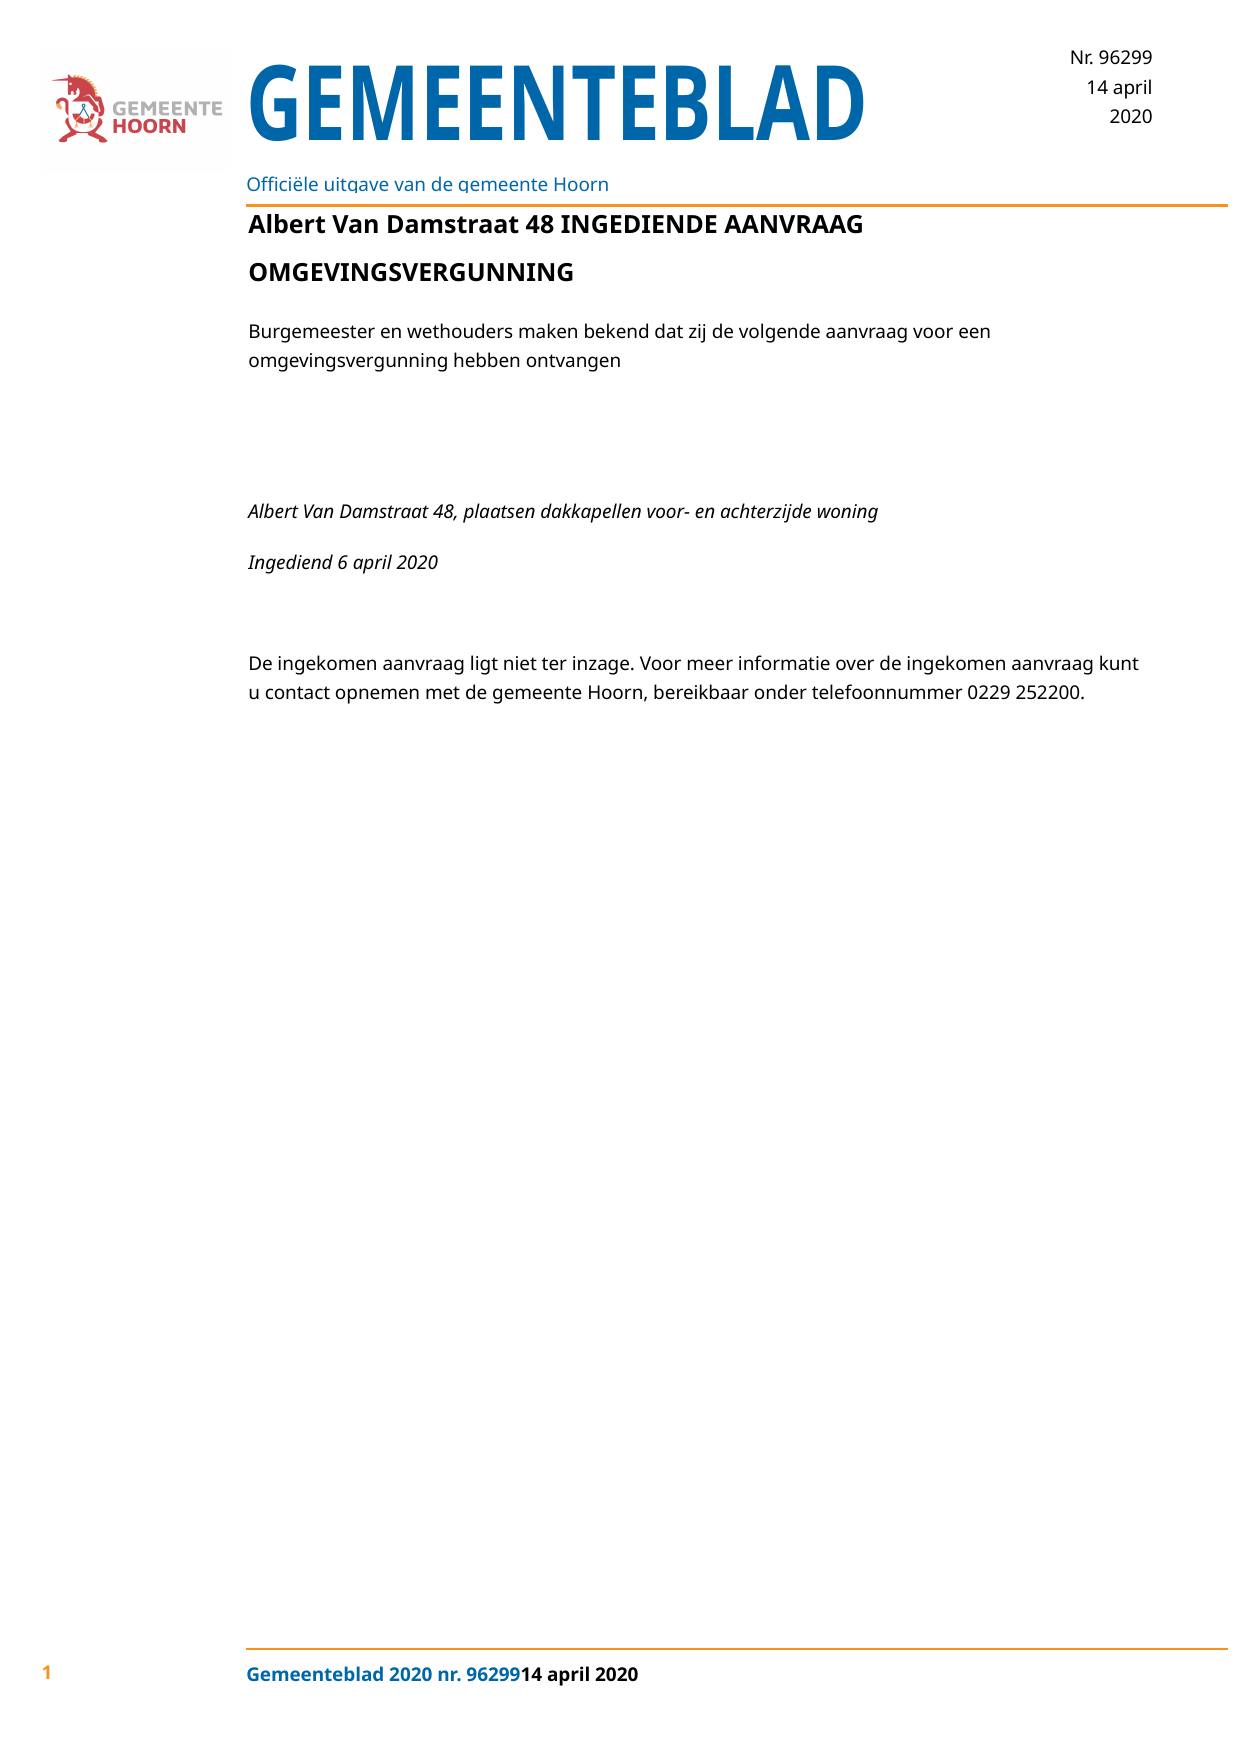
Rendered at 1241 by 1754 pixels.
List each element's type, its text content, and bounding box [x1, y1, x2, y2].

text Burgemeester en wethouders maken bekend dat zij de volgende aanvraag voor een omgevingsvergunning hebben ontvangen [248, 318, 1152, 373]
text Albert Van Damstraat 48, plaatsen dakkapellen voor- en achterzijde woning [248, 499, 1152, 524]
text De ingekomen aanvraag ligt niet ter inzage. Voor meer informatie over de ingekomen aanvraag kunt u contact opnemen met de gemeente Hoorn, bereikbaar onder telefoonnummer 0229 252200. [248, 650, 1152, 705]
text Albert Van Damstraat 48 INGEDIENDE AANVRAAG OMGEVINGSVERGUNNING [248, 207, 1152, 288]
text Ingediend 6 april 2020 [248, 549, 1152, 575]
picture [41, 47, 231, 172]
